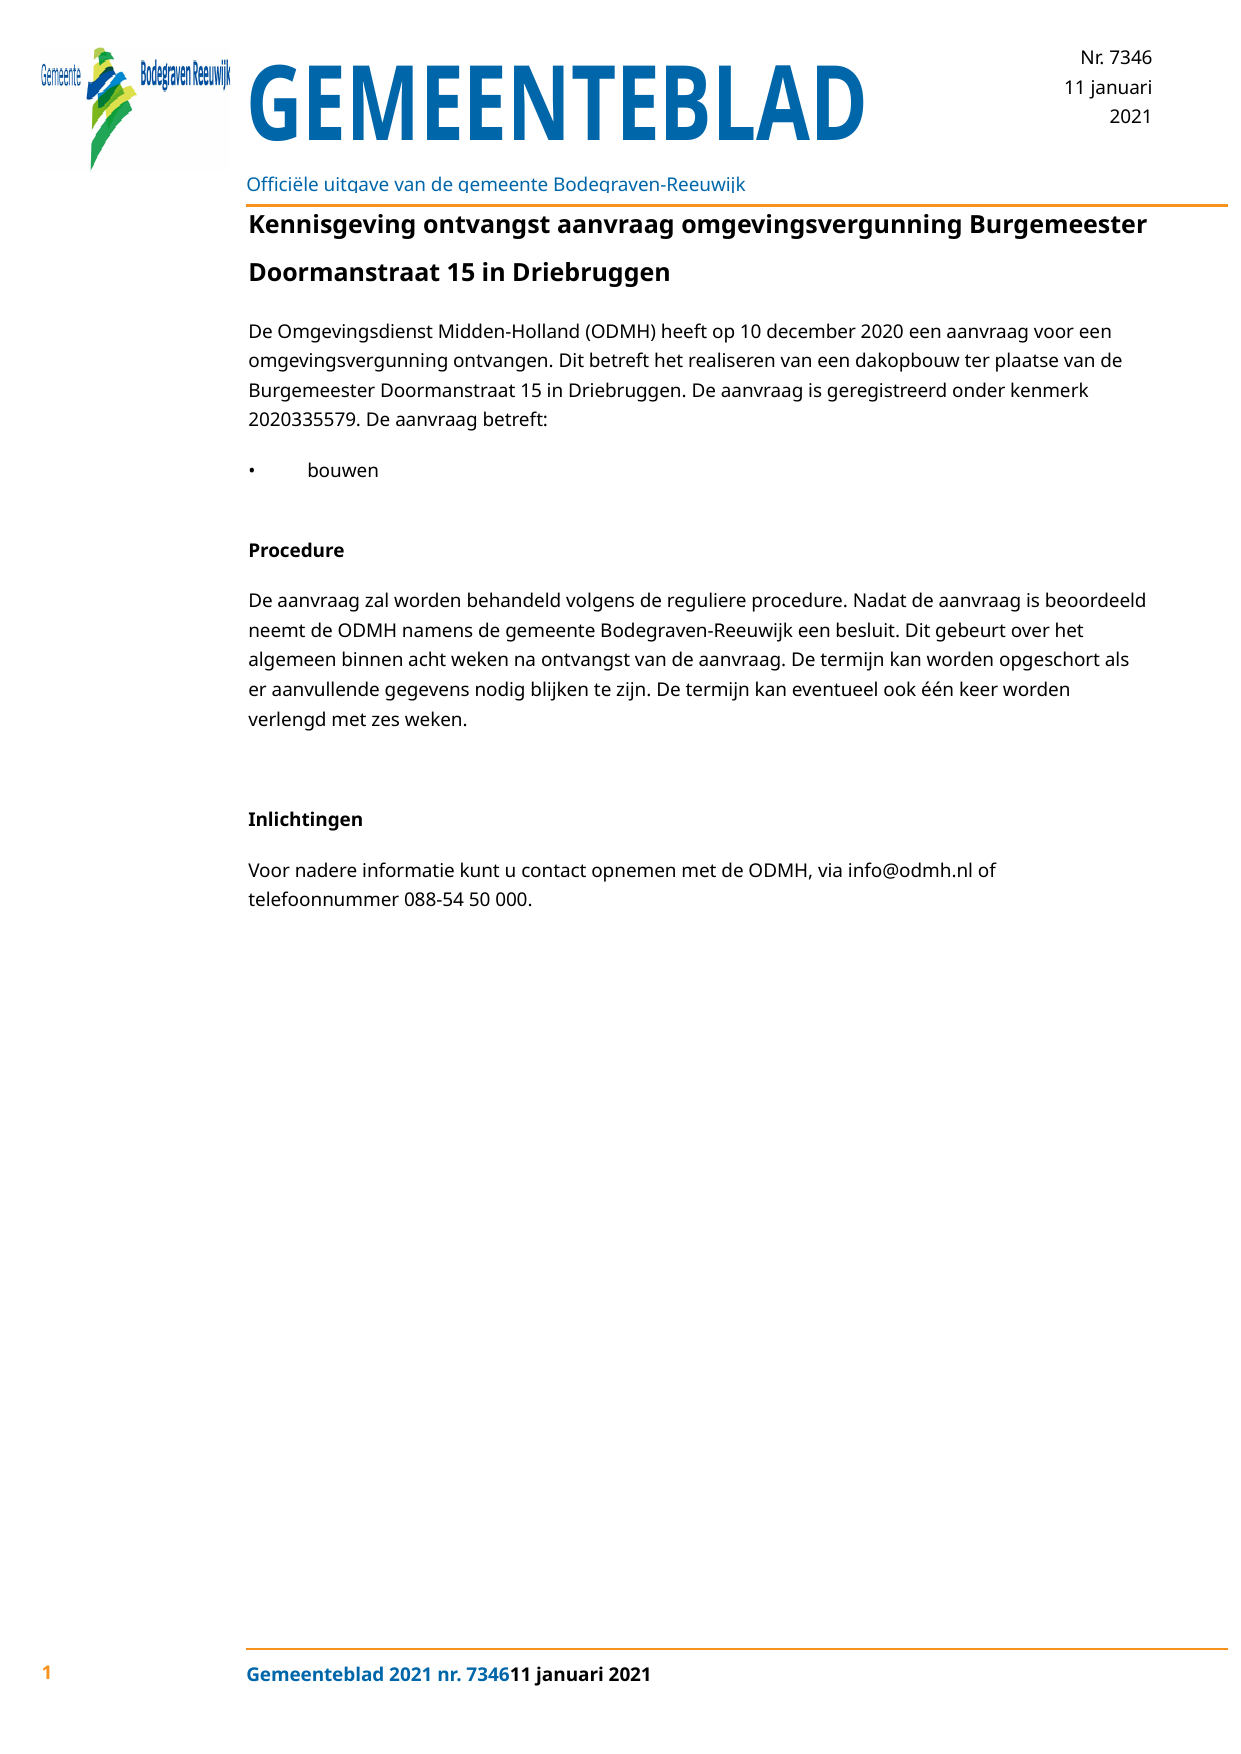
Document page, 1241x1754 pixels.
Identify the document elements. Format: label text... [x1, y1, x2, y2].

text Kennisgeving ontvangst aanvraag omgevingsvergunning Burgemeester Doormanstraat 15 in Driebruggen [248, 207, 1152, 288]
picture [41, 47, 231, 172]
list bouwen [248, 457, 1152, 483]
text Voor nadere informatie kunt u contact opnemen met de ODMH, via info@odmh.nl of telefoonnummer 088-54 50 000. [248, 857, 1152, 912]
text De Omgevingsdienst Midden-Holland (ODMH) heeft op 10 december 2020 een aanvraag voor een omgevingsvergunning ontvangen. Dit betreft het realiseren van een dakopbouw ter plaatse van de Burgemeester Doormanstraat 15 in Driebruggen. De aanvraag is geregistreerd onder kenmerk 2020335579. De aanvraag betreft: [248, 318, 1152, 432]
text Inlichtingen [248, 807, 1152, 832]
text De aanvraag zal worden behandeld volgens de reguliere procedure. Nadat de aanvraag is beoordeeld neemt de ODMH namens de gemeente Bodegraven-Reeuwijk een besluit. Dit gebeurt over het algemeen binnen acht weken na ontvangst van de aanvraag. De termijn kan worden opgeschort als er aanvullende gegevens nodig blijken te zijn. De termijn kan eventueel ook één keer worden verlengd met zes weken. [248, 587, 1152, 732]
text Procedure [248, 537, 1152, 563]
